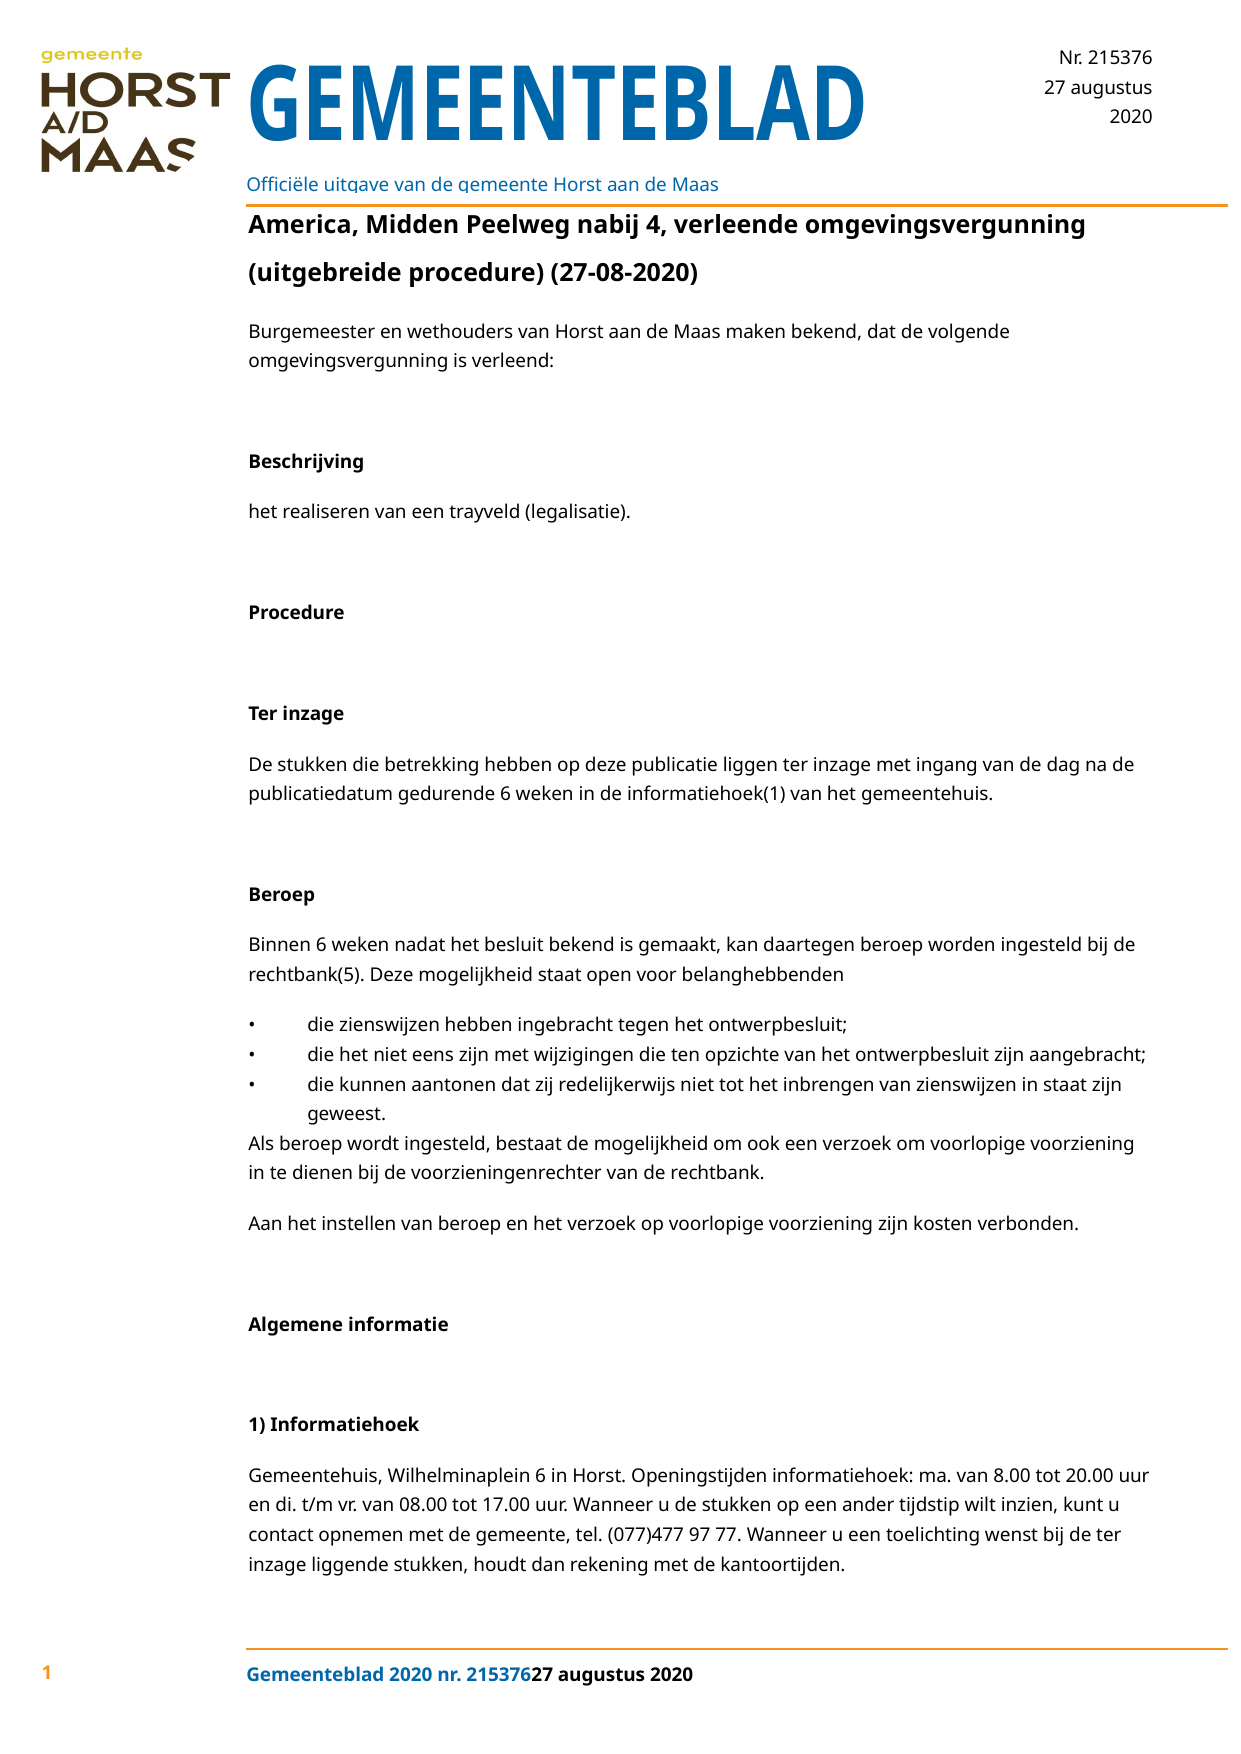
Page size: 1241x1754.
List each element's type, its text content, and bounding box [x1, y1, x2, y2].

text Beroep [248, 881, 1152, 907]
text America, Midden Peelweg nabij 4, verleende omgevingsvergunning (uitgebreide procedure) (27-08-2020) [248, 207, 1152, 288]
text Aan het instellen van beroep en het verzoek op voorlopige voorziening zijn kosten verbonden. [248, 1210, 1152, 1236]
text Als beroep wordt ingesteld, bestaat de mogelijkheid om ook een verzoek om voorlopige voorziening in te dienen bij de voorzieningenrechter van de rechtbank. [248, 1130, 1152, 1185]
list die het niet eens zijn met wijzigingen die ten opzichte van het ontwerpbesluit zijn aangebracht; [248, 1041, 1152, 1067]
list die zienswijzen hebben ingebracht tegen het ontwerpbesluit; [248, 1012, 1152, 1037]
text Beschrijving [248, 448, 1152, 474]
text het realiseren van een trayveld (legalisatie). [248, 499, 1152, 524]
text Gemeentehuis, Wilhelminaplein 6 in Horst. Openingstijden informatiehoek: ma. van 8.00 tot 20.00 uur en di. t/m vr. van 08.00 tot 17.00 uur. Wanneer u de stukken op een ander tijdstip wilt inzien, kunt u contact opnemen met de gemeente, tel. (077)477 97 77. Wanneer u een toelichting wenst bij de ter inzage liggende stukken, houdt dan rekening met de kantoortijden. [248, 1462, 1152, 1577]
text Burgemeester en wethouders van Horst aan de Maas maken bekend, dat de volgende omgevingsvergunning is verleend: [248, 318, 1152, 373]
text Ter inzage [248, 700, 1152, 726]
text Procedure [248, 599, 1152, 625]
text De stukken die betrekking hebben op deze publicatie liggen ter inzage met ingang van de dag na de publicatiedatum gedurende 6 weken in de informatiehoek(1) van het gemeentehuis. [248, 751, 1152, 806]
list die kunnen aantonen dat zij redelijkerwijs niet tot het inbrengen van zienswijzen in staat zijn geweest. [248, 1071, 1152, 1126]
picture [41, 47, 231, 172]
text Algemene informatie [248, 1311, 1152, 1337]
text 1) Informatiehoek [248, 1412, 1152, 1437]
text Binnen 6 weken nadat het besluit bekend is gemaakt, kan daartegen beroep worden ingesteld bij de rechtbank(5). Deze mogelijkheid staat open voor belanghebbenden [248, 932, 1152, 987]
